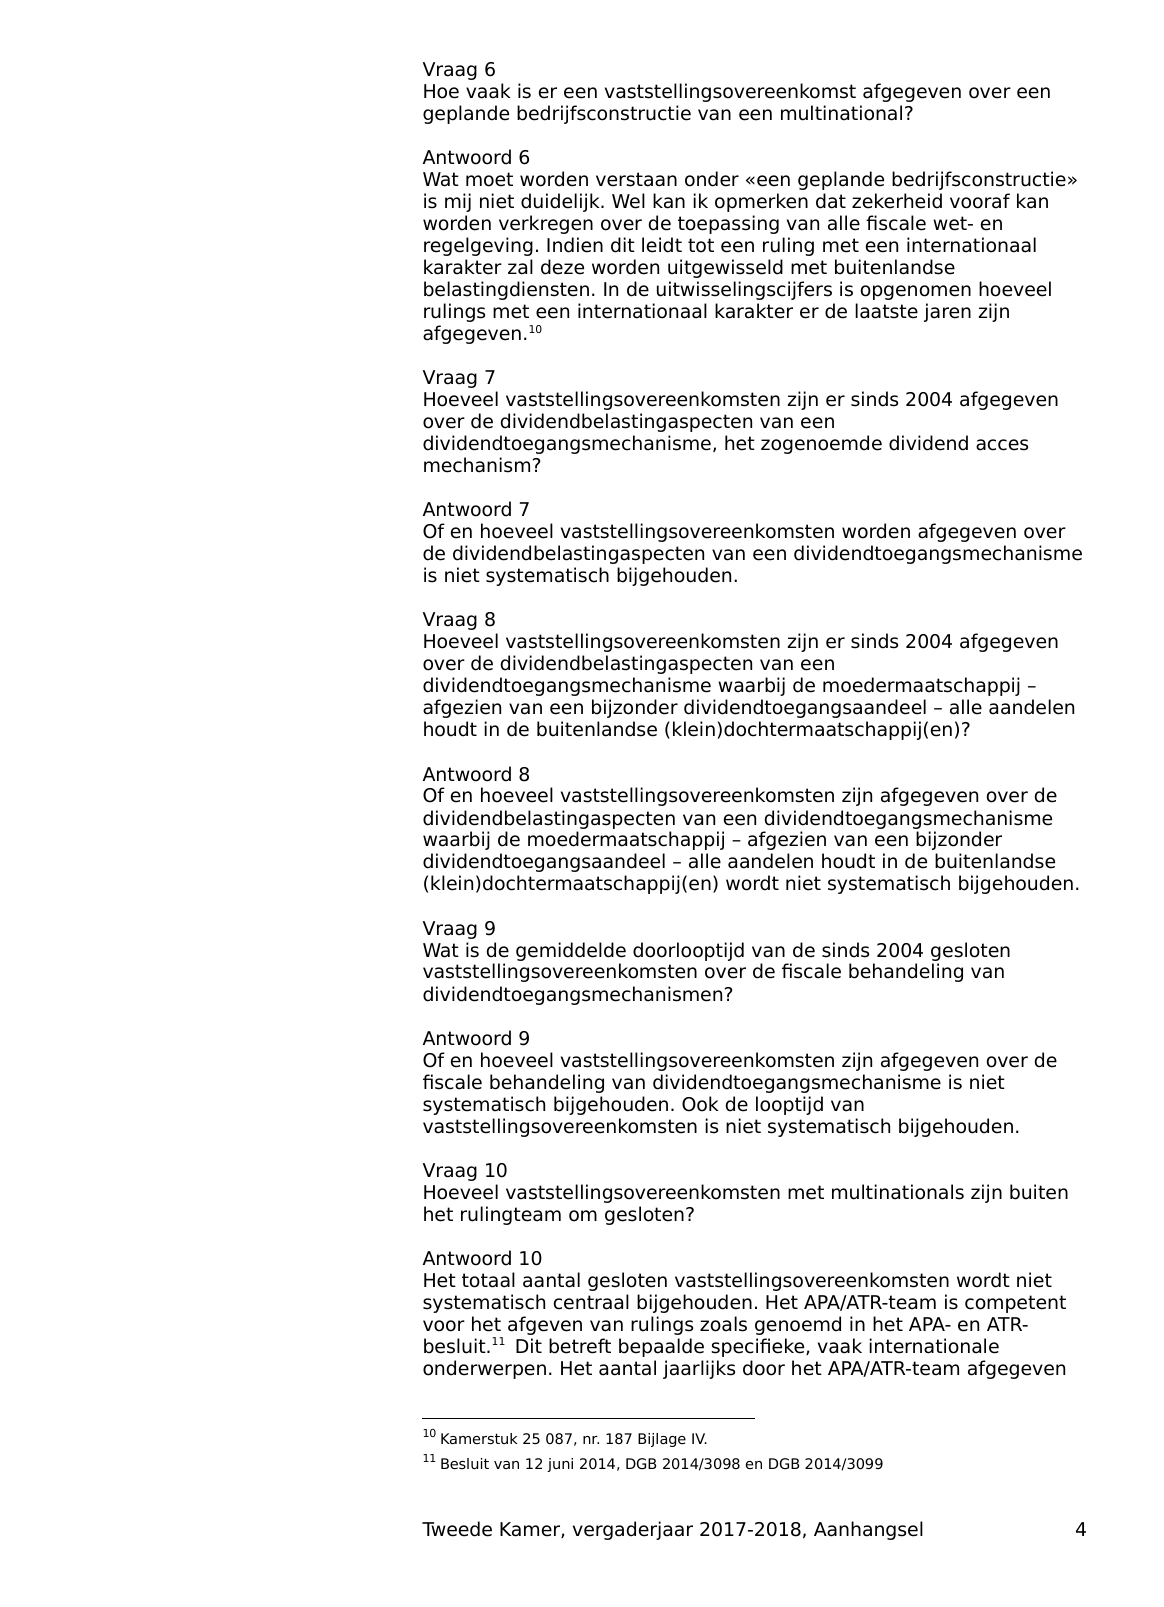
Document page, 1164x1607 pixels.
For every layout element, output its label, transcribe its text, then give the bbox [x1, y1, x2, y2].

text Wat is de gemiddelde doorlooptijd van de sinds 2004 gesloten vaststellingsovereenkomsten over de fiscale behandeling van dividendtoegangsmechanismen? [422, 939, 1087, 1005]
text Vraag 9 [422, 917, 1087, 939]
text Of en hoeveel vaststellingsovereenkomsten worden afgegeven over de dividendbelastingaspecten van een dividendtoegangsmechanisme is niet systematisch bijgehouden. [422, 521, 1087, 587]
text Hoeveel vaststellingsovereenkomsten zijn er sinds 2004 afgegeven over de dividendbelastingaspecten van een dividendtoegangsmechanisme waarbij de moedermaatschappij – afgezien van een bijzonder dividendtoegangsaandeel – alle aandelen houdt in de buitenlandse (klein)dochtermaatschappij(en)? [422, 631, 1087, 741]
text Hoe vaak is er een vaststellingsovereenkomst afgegeven over een geplande bedrijfsconstructie van een multinational? [422, 81, 1087, 125]
text Of en hoeveel vaststellingsovereenkomsten zijn afgegeven over de dividendbelastingaspecten van een dividendtoegangsmechanisme waarbij de moedermaatschappij – afgezien van een bijzonder dividendtoegangsaandeel – alle aandelen houdt in de buitenlandse (klein)dochtermaatschappij(en) wordt niet systematisch bijgehouden. [422, 785, 1087, 895]
text Kamerstuk 25 087, nr. 187 Bijlage IV. [422, 1427, 1087, 1449]
text Vraag 6 [422, 59, 1087, 81]
text Vraag 7 [422, 367, 1087, 389]
text Het totaal aantal gesloten vaststellingsovereenkomsten wordt niet systematisch centraal bijgehouden. Het APA/ATR-team is competent voor het afgeven van rulings zoals genoemd in het APA- en ATR-besluit. Dit betreft bepaalde specifieke, vaak internationale onderwerpen. Het aantal jaarlijks door het APA/ATR-team afgegeven [422, 1270, 1087, 1380]
text Antwoord 6 [422, 147, 1087, 169]
text Antwoord 8 [422, 763, 1087, 785]
text Antwoord 7 [422, 499, 1087, 521]
text Of en hoeveel vaststellingsovereenkomsten zijn afgegeven over de fiscale behandeling van dividendtoegangsmechanisme is niet systematisch bijgehouden. Ook de looptijd van vaststellingsovereenkomsten is niet systematisch bijgehouden. [422, 1049, 1087, 1137]
text Besluit van 12 juni 2014, DGB 2014/3098 en DGB 2014/3099 [422, 1452, 1087, 1474]
text Hoeveel vaststellingsovereenkomsten zijn er sinds 2004 afgegeven over de dividendbelastingaspecten van een dividendtoegangsmechanisme, het zogenoemde dividend acces mechanism? [422, 389, 1087, 477]
text Vraag 8 [422, 609, 1087, 631]
text Vraag 10 [422, 1160, 1087, 1182]
text Antwoord 9 [422, 1028, 1087, 1049]
text Hoeveel vaststellingsovereenkomsten met multinationals zijn buiten het rulingteam om gesloten? [422, 1182, 1087, 1226]
text Wat moet worden verstaan onder «een geplande bedrijfsconstructie» is mij niet duidelijk. Wel kan ik opmerken dat zekerheid vooraf kan worden verkregen over de toepassing van alle fiscale wet- en regelgeving. Indien dit leidt tot een ruling met een internationaal karakter zal deze worden uitgewisseld met buitenlandse belastingdiensten. In de uitwisselingscijfers is opgenomen hoeveel rulings met een internationaal karakter er de laatste jaren zijn afgegeven. [422, 169, 1087, 345]
text Antwoord 10 [422, 1248, 1087, 1270]
